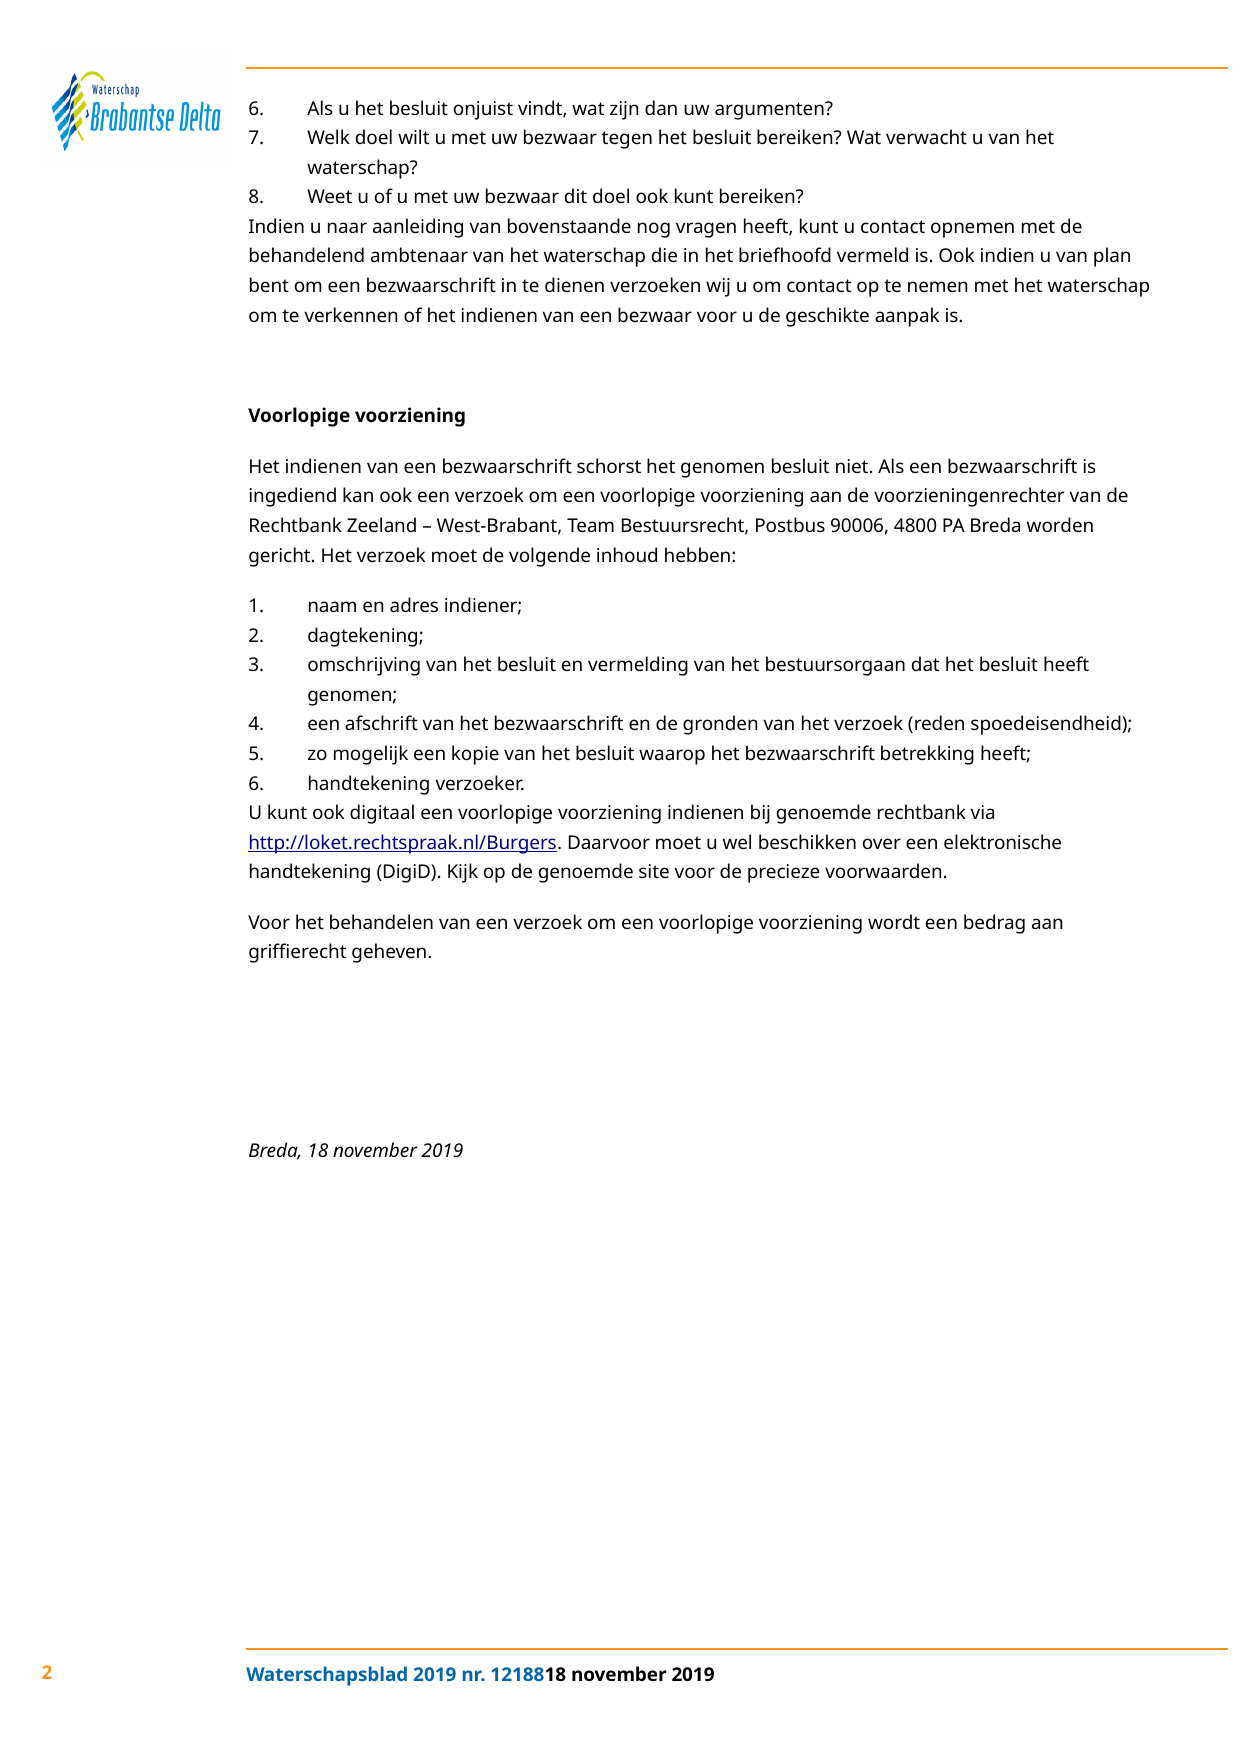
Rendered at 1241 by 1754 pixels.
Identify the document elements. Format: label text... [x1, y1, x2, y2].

list Weet u of u met uw bezwaar dit doel ook kunt bereiken? [248, 183, 1152, 209]
list Als u het besluit onjuist vindt, wat zijn dan uw argumenten? [248, 95, 1152, 121]
text U kunt ook digitaal een voorlopige voorziening indienen bij genoemde rechtbank via http://loket.rechtspraak.nl/Burgers. Daarvoor moet u wel beschikken over een elektronische handtekening (DigiD). Kijk op de genoemde site voor de precieze voorwaarden. [248, 799, 1152, 884]
list dagtekening; [248, 622, 1152, 648]
picture [41, 47, 231, 172]
list een afschrift van het bezwaarschrift en de gronden van het verzoek (reden spoedeisendheid); [248, 711, 1152, 736]
list omschrijving van het besluit en vermelding van het bestuursorgaan dat het besluit heeft genomen; [248, 651, 1152, 707]
text Indien u naar aanleiding van bovenstaande nog vragen heeft, kunt u contact opnemen met de behandelend ambtenaar van het waterschap die in het briefhoofd vermeld is. Ook indien u van plan bent om een bezwaarschrift in te dienen verzoeken wij u om contact op te nemen met het waterschap om te verkennen of het indienen van een bezwaar voor u de geschikte aanpak is. [248, 213, 1152, 328]
text Breda, 18 november 2019 [248, 1138, 1152, 1163]
list zo mogelijk een kopie van het besluit waarop het bezwaarschrift betrekking heeft; [248, 740, 1152, 766]
text Voor het behandelen van een verzoek om een voorlopige voorziening wordt een bedrag aan griffierecht geheven. [248, 909, 1152, 964]
list handtekening verzoeker. [248, 770, 1152, 796]
text Het indienen van een bezwaarschrift schorst het genomen besluit niet. Als een bezwaarschrift is ingediend kan ook een verzoek om een voorlopige voorziening aan de voorzieningenrechter van de Rechtbank Zeeland – West-Brabant, Team Bestuursrecht, Postbus 90006, 4800 PA Breda worden gericht. Het verzoek moet de volgende inhoud hebben: [248, 453, 1152, 568]
list naam en adres indiener; [248, 592, 1152, 618]
text Voorlopige voorziening [248, 403, 1152, 428]
list Welk doel wilt u met uw bezwaar tegen het besluit bereiken? Wat verwacht u van het waterschap? [248, 124, 1152, 180]
